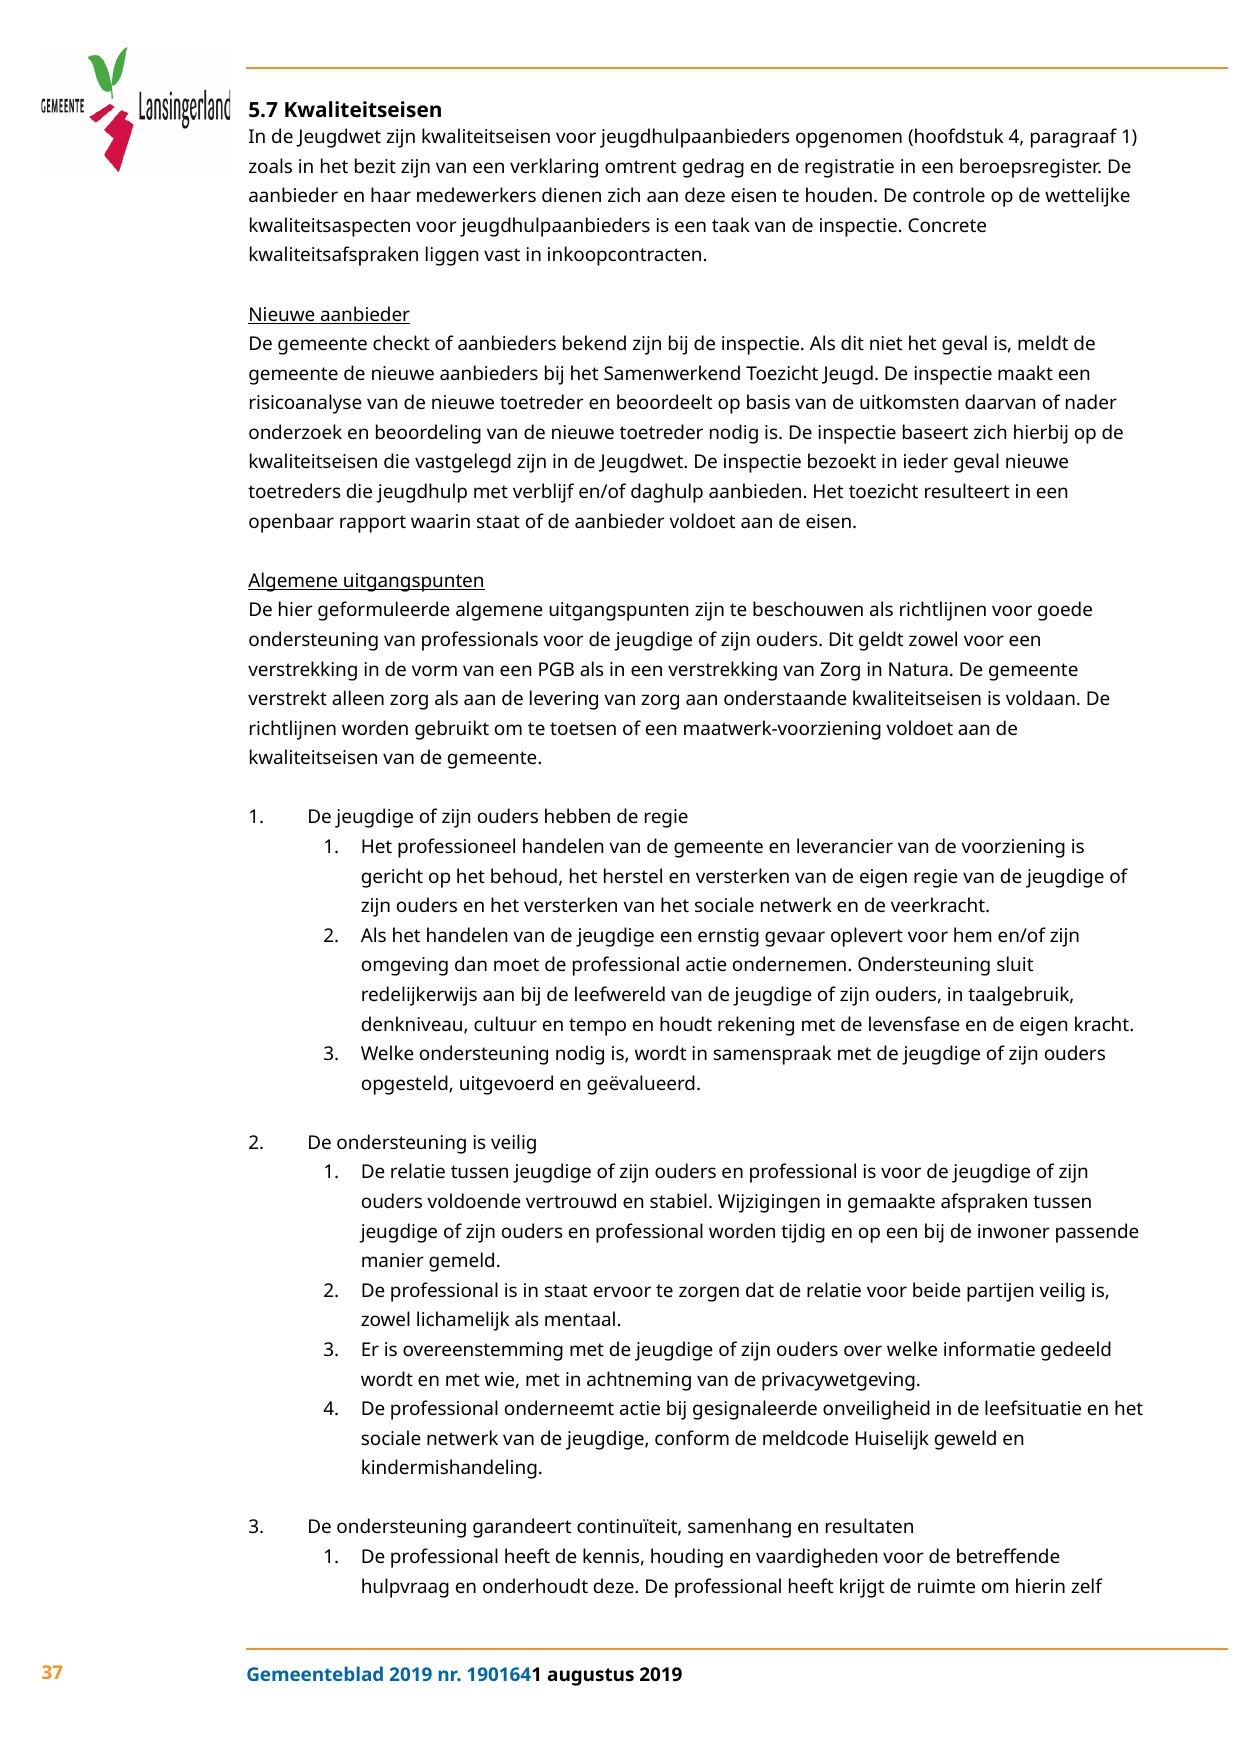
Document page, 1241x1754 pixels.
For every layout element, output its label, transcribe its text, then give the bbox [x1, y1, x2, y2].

list Welke ondersteuning nodig is, wordt in samenspraak met de jeugdige of zijn ouders opgesteld, uitgevoerd en geëvalueerd. [323, 1040, 1152, 1096]
list Het professioneel handelen van de gemeente en leverancier van de voorziening is gericht op het behoud, het herstel en versterken van de eigen regie van de jeugdige of zijn ouders en het versterken van het sociale netwerk en de veerkracht. [323, 833, 1152, 918]
list De ondersteuning is veilig [248, 1129, 1152, 1155]
text Nieuwe aanbieder [248, 301, 1152, 326]
text Algemene uitgangspunten [248, 567, 1152, 593]
list De jeugdige of zijn ouders hebben de regie [248, 804, 1152, 829]
list Er is overeenstemming met de jeugdige of zijn ouders over welke informatie gedeeld wordt en met wie, met in achtneming van de privacywetgeving. [323, 1336, 1152, 1391]
list De professional onderneemt actie bij gesignaleerde onveiligheid in de leefsituatie en het sociale netwerk van de jeugdige, conform de meldcode Huiselijk geweld en kindermishandeling. [323, 1395, 1152, 1480]
list De ondersteuning garandeert continuïteit, samenhang en resultaten [248, 1514, 1152, 1539]
text De gemeente checkt of aanbieders bekend zijn bij de inspectie. Als dit niet het geval is, meldt de gemeente de nieuwe aanbieders bij het Samenwerkend Toezicht Jeugd. De inspectie maakt een risicoanalyse van de nieuwe toetreder en beoordeelt op basis van de uitkomsten daarvan of nader onderzoek en beoordeling van de nieuwe toetreder nodig is. De inspectie baseert zich hierbij op de kwaliteitseisen die vastgelegd zijn in de Jeugdwet. De inspectie bezoekt in ieder geval nieuwe toetreders die jeugdhulp met verblijf en/of daghulp aanbieden. Het toezicht resulteert in een openbaar rapport waarin staat of de aanbieder voldoet aan de eisen. [248, 330, 1152, 533]
text 5.7 Kwaliteitseisen [248, 95, 1152, 123]
list De professional is in staat ervoor te zorgen dat de relatie voor beide partijen veilig is, zowel lichamelijk als mentaal. [323, 1277, 1152, 1332]
text In de Jeugdwet zijn kwaliteitseisen voor jeugdhulpaanbieders opgenomen (hoofdstuk 4, paragraaf 1) zoals in het bezit zijn van een verklaring omtrent gedrag en de registratie in een beroepsregister. De aanbieder en haar medewerkers dienen zich aan deze eisen te houden. De controle op de wettelijke kwaliteitsaspecten voor jeugdhulpaanbieders is een taak van de inspectie. Concrete kwaliteitsafspraken liggen vast in inkoopcontracten. [248, 123, 1152, 267]
list De relatie tussen jeugdige of zijn ouders en professional is voor de jeugdige of zijn ouders voldoende vertrouwd en stabiel. Wijzigingen in gemaakte afspraken tussen jeugdige of zijn ouders en professional worden tijdig en op een bij de inwoner passende manier gemeld. [323, 1159, 1152, 1273]
list Als het handelen van de jeugdige een ernstig gevaar oplevert voor hem en/of zijn omgeving dan moet de professional actie ondernemen. Ondersteuning sluit redelijkerwijs aan bij de leefwereld van de jeugdige of zijn ouders, in taalgebruik, denkniveau, cultuur en tempo en houdt rekening met de levensfase en de eigen kracht. [323, 922, 1152, 1036]
text De hier geformuleerde algemene uitgangspunten zijn te beschouwen als richtlijnen voor goede ondersteuning van professionals voor de jeugdige of zijn ouders. Dit geldt zowel voor een verstrekking in de vorm van een PGB als in een verstrekking van Zorg in Natura. De gemeente verstrekt alleen zorg als aan de levering van zorg aan onderstaande kwaliteitseisen is voldaan. De richtlijnen worden gebruikt om te toetsen of een maatwerk-voorziening voldoet aan de kwaliteitseisen van de gemeente. [248, 597, 1152, 770]
list De professional heeft de kennis, houding en vaardigheden voor de betreffende hulpvraag en onderhoudt deze. De professional heeft krijgt de ruimte om hierin zelf [323, 1543, 1152, 1598]
picture [41, 47, 231, 172]
